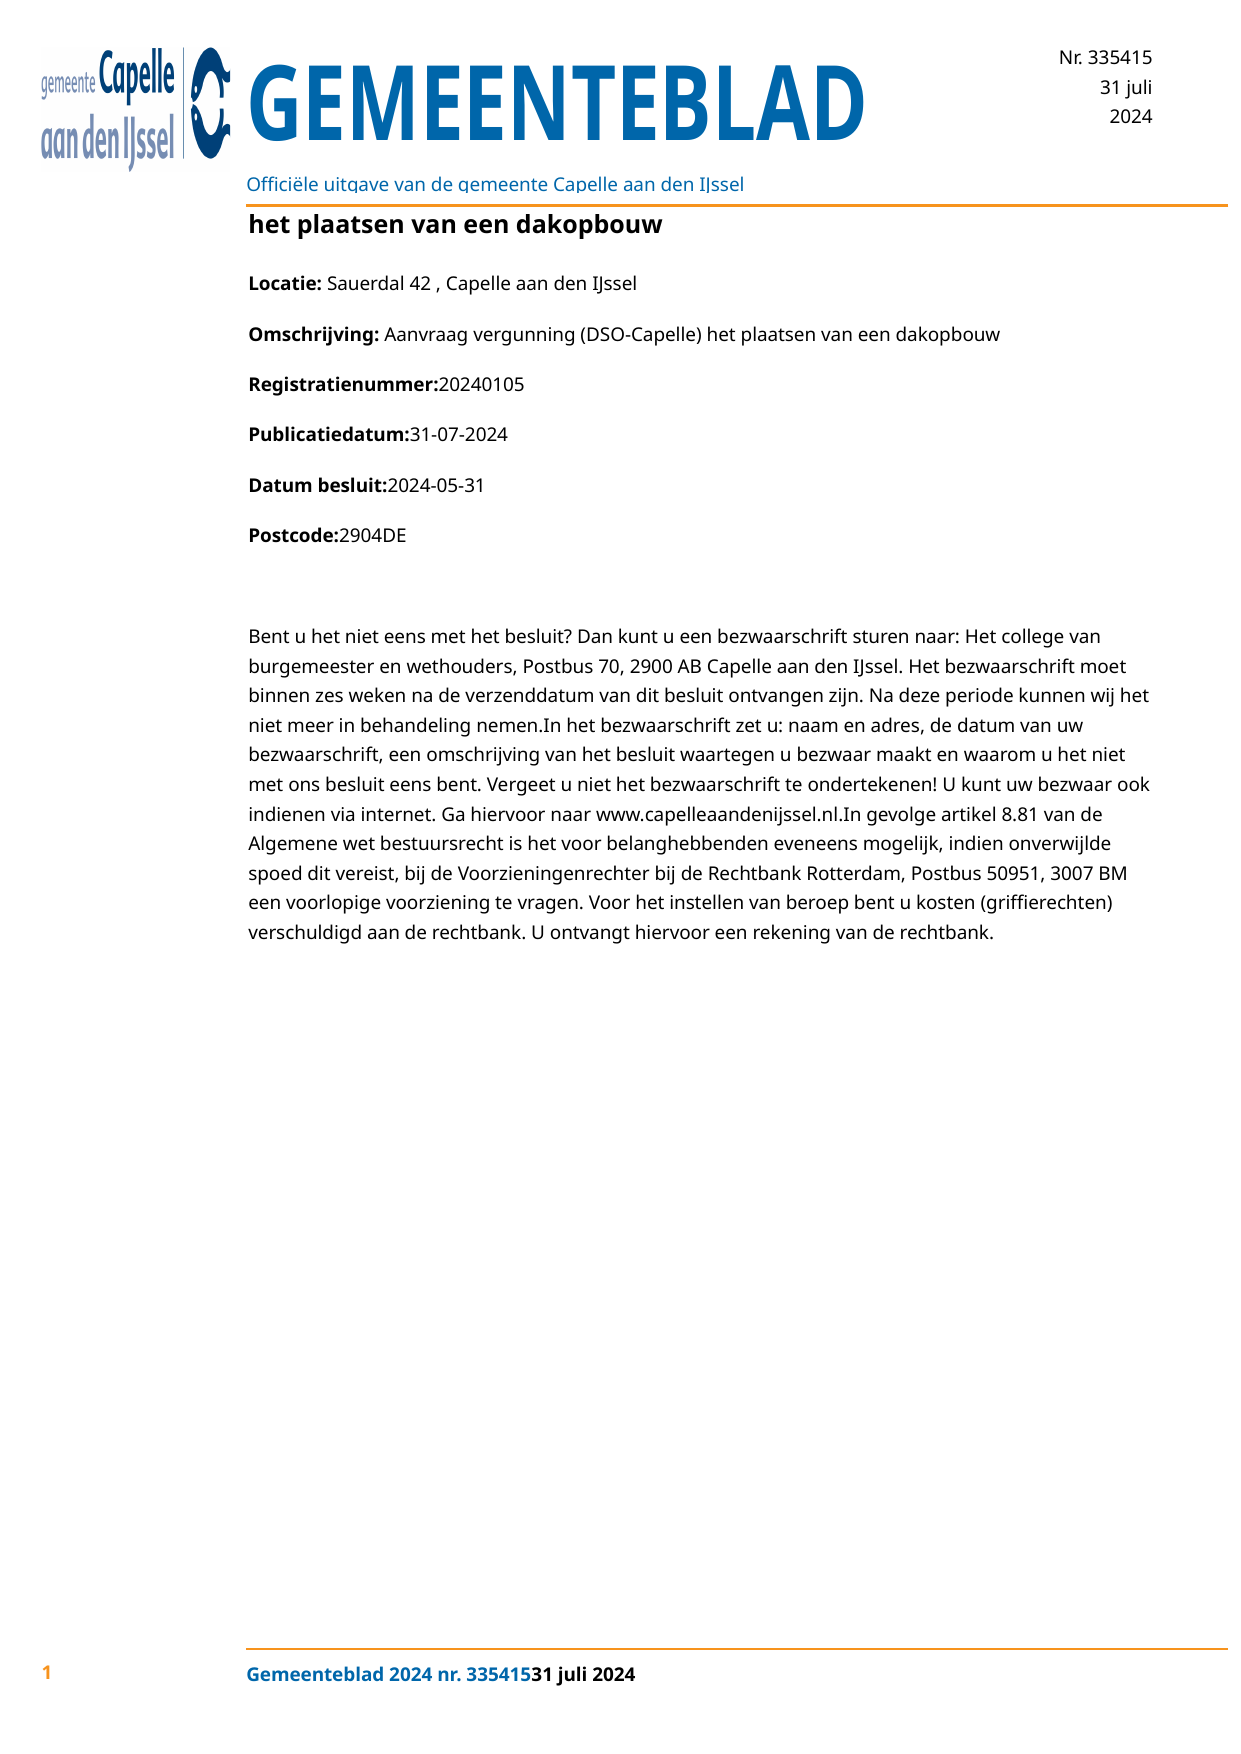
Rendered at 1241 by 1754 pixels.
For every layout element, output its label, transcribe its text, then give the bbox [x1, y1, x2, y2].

text Postcode:2904DE [248, 522, 1152, 548]
picture [41, 47, 231, 172]
text Omschrijving: Aanvraag vergunning (DSO-Capelle) het plaatsen van een dakopbouw [248, 321, 1152, 346]
text Datum besluit:2024-05-31 [248, 472, 1152, 498]
text Locatie: Sauerdal 42 , Capelle aan den IJssel [248, 270, 1152, 296]
text Registratienummer:20240105 [248, 371, 1152, 397]
text Bent u het niet eens met het besluit? Dan kunt u een bezwaarschrift sturen naar: Het college van burgemeester en wethouders, Postbus 70, 2900 AB Capelle aan den IJssel. Het bezwaarschrift moet binnen zes weken na de verzenddatum van dit besluit ontvangen zijn. Na deze periode kunnen wij het niet meer in behandeling nemen.In het bezwaarschrift zet u: naam en adres, de datum van uw bezwaarschrift, een omschrijving van het besluit waartegen u bezwaar maakt en waarom u het niet met ons besluit eens bent. Vergeet u niet het bezwaarschrift te ondertekenen! U kunt uw bezwaar ook indienen via internet. Ga hiervoor naar www.capelleaandenijssel.nl.In gevolge artikel 8.81 van de Algemene wet bestuursrecht is het voor belanghebbenden eveneens mogelijk, indien onverwijlde spoed dit vereist, bij de Voorzieningenrechter bij de Rechtbank Rotterdam, Postbus 50951, 3007 BM een voorlopige voorziening te vragen. Voor het instellen van beroep bent u kosten (griffierechten) verschuldigd aan de rechtbank. U ontvangt hiervoor een rekening van de rechtbank. [248, 623, 1152, 945]
text het plaatsen van een dakopbouw [248, 207, 1152, 241]
text Publicatiedatum:31-07-2024 [248, 422, 1152, 447]
